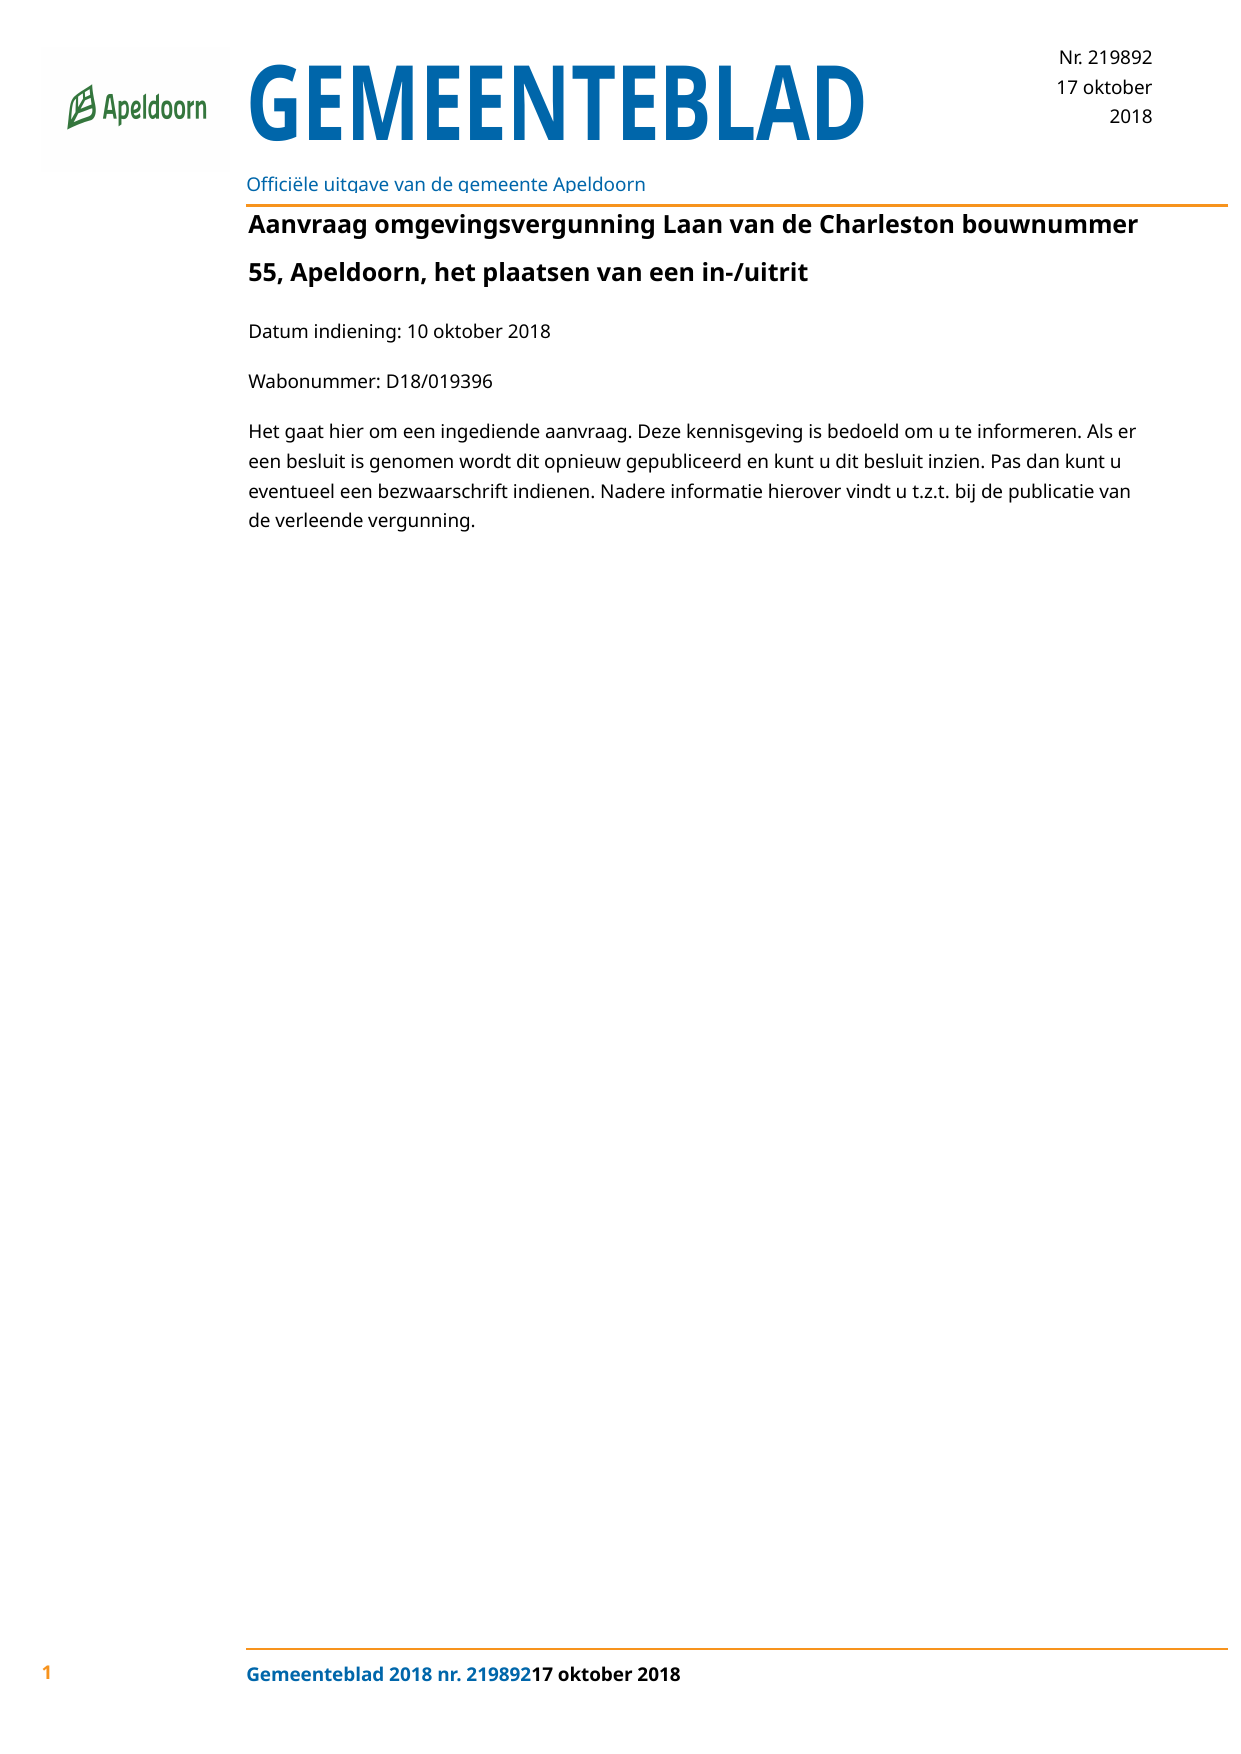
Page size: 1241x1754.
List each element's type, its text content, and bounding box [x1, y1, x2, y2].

picture [41, 47, 231, 172]
text Wabonummer: D18/019396 [248, 368, 1152, 394]
text Datum indiening: 10 oktober 2018 [248, 318, 1152, 344]
text Het gaat hier om een ingediende aanvraag. Deze kennisgeving is bedoeld om u te informeren. Als er een besluit is genomen wordt dit opnieuw gepubliceerd en kunt u dit besluit inzien. Pas dan kunt u eventueel een bezwaarschrift indienen. Nadere informatie hierover vindt u t.z.t. bij de publicatie van de verleende vergunning. [248, 419, 1152, 533]
text Aanvraag omgevingsvergunning Laan van de Charleston bouwnummer 55, Apeldoorn, het plaatsen van een in-/uitrit [248, 207, 1152, 288]
